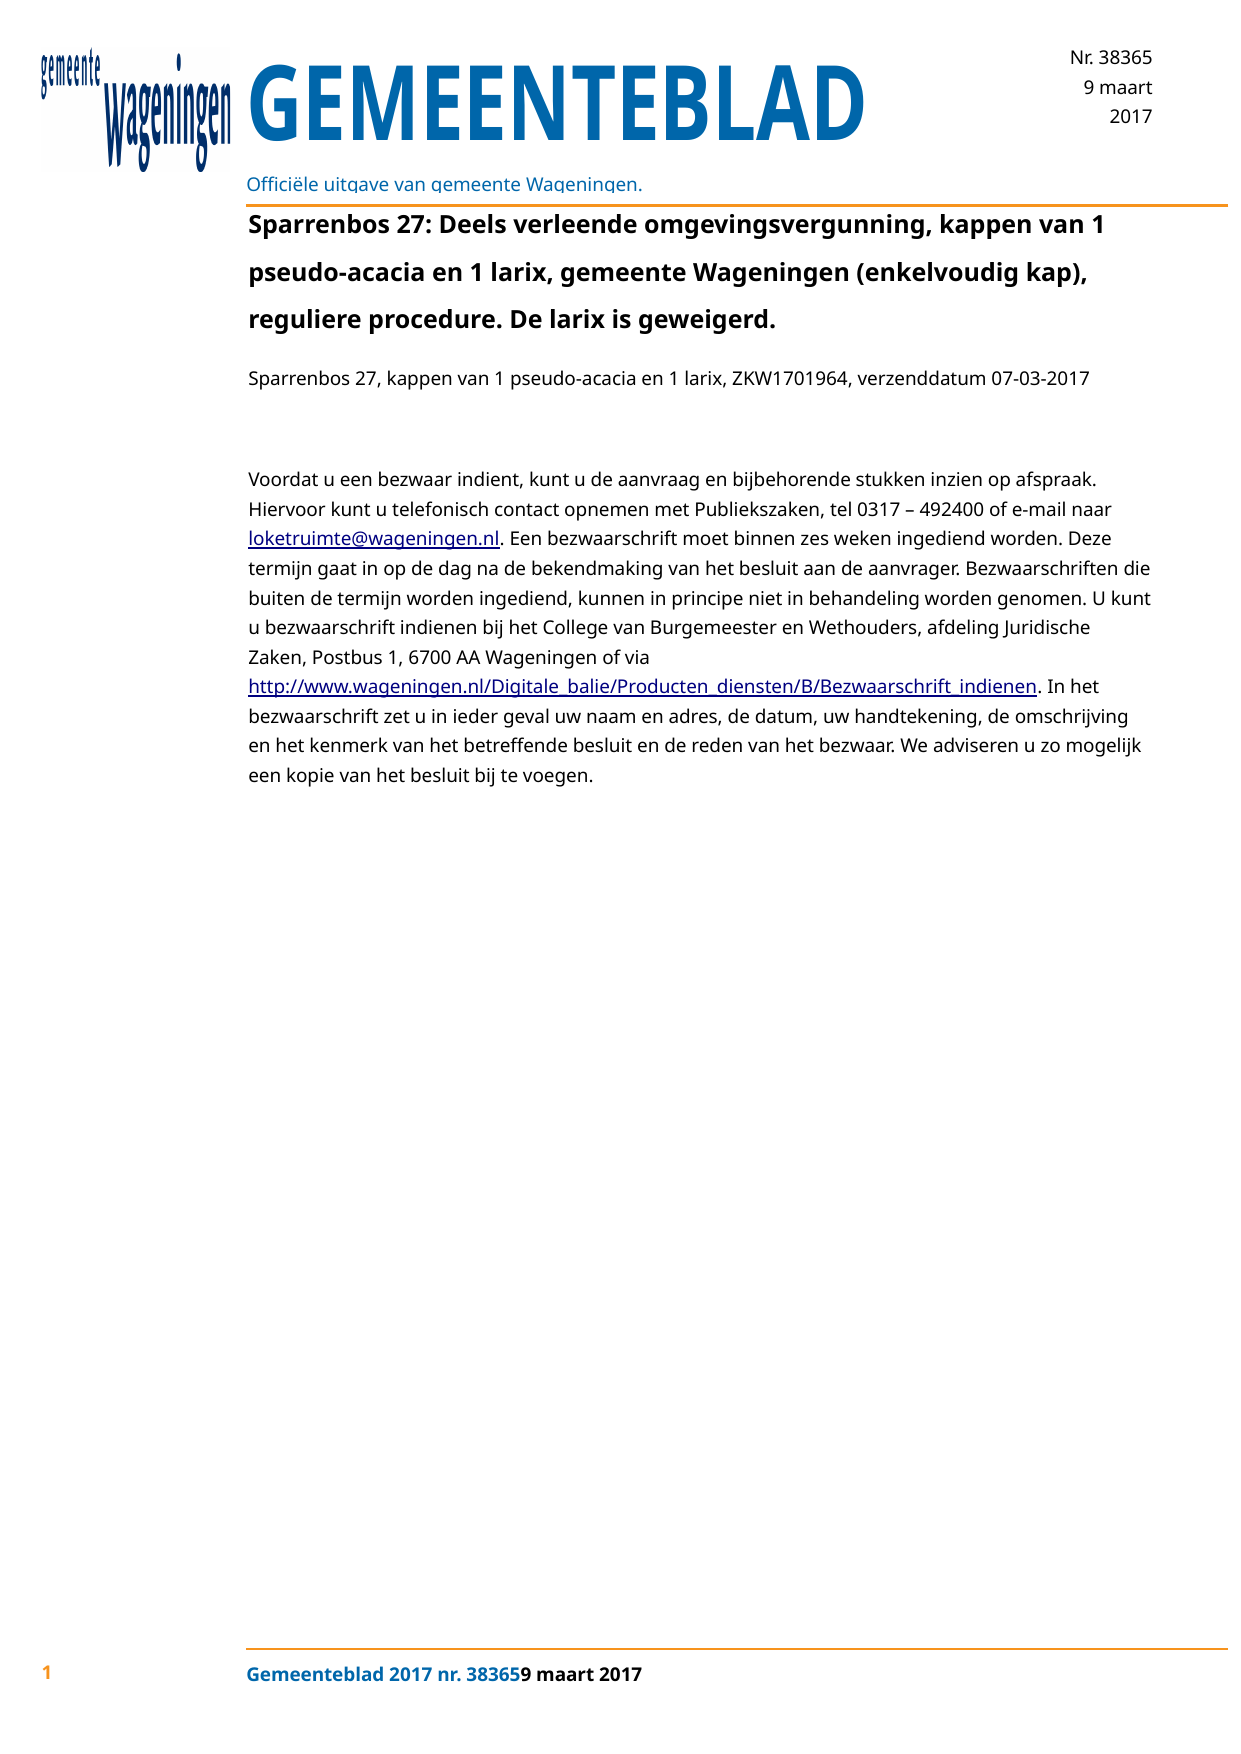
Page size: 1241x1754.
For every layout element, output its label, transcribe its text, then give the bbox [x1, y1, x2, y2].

text Sparrenbos 27, kappen van 1 pseudo-acacia en 1 larix, ZKW1701964, verzenddatum 07-03-2017 [248, 366, 1152, 391]
text Sparrenbos 27: Deels verleende omgevingsvergunning, kappen van 1 pseudo-acacia en 1 larix, gemeente Wageningen (enkelvoudig kap), reguliere procedure. De larix is geweigerd. [248, 207, 1152, 336]
picture [41, 47, 231, 172]
text Voordat u een bezwaar indient, kunt u de aanvraag en bijbehorende stukken inzien op afspraak. Hiervoor kunt u telefonisch contact opnemen met Publiekszaken, tel 0317 – 492400 of e-mail naar loketruimte@wageningen.nl. Een bezwaarschrift moet binnen zes weken ingediend worden. Deze termijn gaat in op de dag na de bekendmaking van het besluit aan de aanvrager. Bezwaarschriften die buiten de termijn worden ingediend, kunnen in principe niet in behandeling worden genomen. U kunt u bezwaarschrift indienen bij het College van Burgemeester en Wethouders, afdeling Juridische Zaken, Postbus 1, 6700 AA Wageningen of via http://www.wageningen.nl/Digitale_balie/Producten_diensten/B/Bezwaarschrift_indienen. In het bezwaarschrift zet u in ieder geval uw naam en adres, de datum, uw handtekening, de omschrijving en het kenmerk van het betreffende besluit en de reden van het bezwaar. We adviseren u zo mogelijk een kopie van het besluit bij te voegen. [248, 466, 1152, 788]
